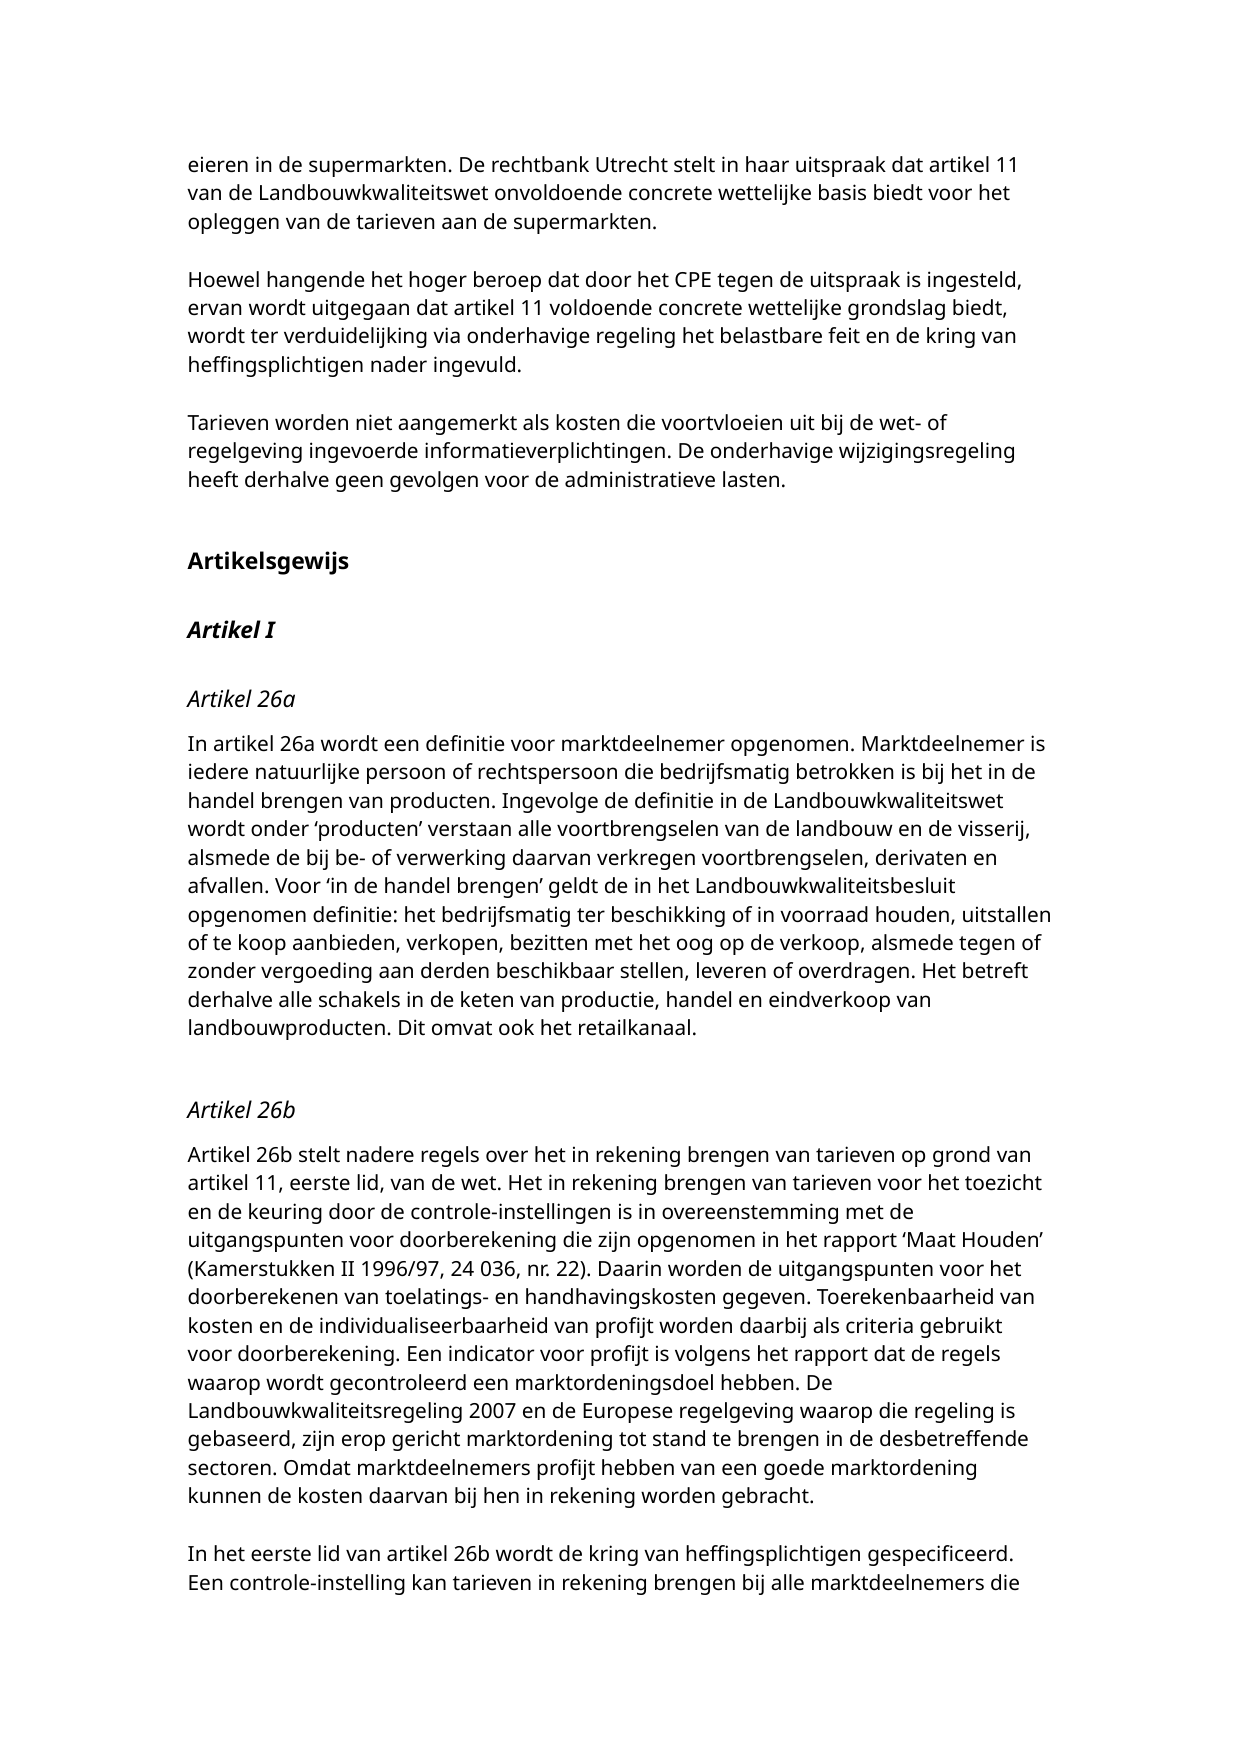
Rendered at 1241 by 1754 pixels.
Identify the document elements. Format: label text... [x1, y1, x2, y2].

subtitle Artikel I [187, 614, 1053, 645]
text Artikel 26b stelt nadere regels over het in rekening brengen van tarieven op grond van artikel 11, eerste lid, van de wet. Het in rekening brengen van tarieven voor het toezicht en de keuring door de controle-instellingen is in overeenstemming met de uitgangspunten voor doorberekening die zijn opgenomen in het rapport ‘Maat Houden’ (Kamerstukken II 1996/97, 24 036, nr. 22). Daarin worden de uitgangspunten voor het doorberekenen van toelatings- en handhavingskosten gegeven. Toerekenbaarheid van kosten en de individualiseerbaarheid van profijt worden daarbij als criteria gebruikt voor doorberekening. Een indicator voor profijt is volgens het rapport dat de regels waarop wordt gecontroleerd een marktordeningsdoel hebben. De Landbouwkwaliteitsregeling 2007 en de Europese regelgeving waarop die regeling is gebaseerd, zijn erop gericht marktordening tot stand te brengen in de desbetreffende sectoren. Omdat marktdeelnemers profijt hebben van een goede marktordening kunnen de kosten daarvan bij hen in rekening worden gebracht. [187, 1140, 1053, 1510]
text eieren in de supermarkten. De rechtbank Utrecht stelt in haar uitspraak dat artikel 11 van de Landbouwkwaliteitswet onvoldoende concrete wettelijke basis biedt voor het opleggen van de tarieven aan de supermarkten. [187, 150, 1053, 235]
text Tarieven worden niet aangemerkt als kosten die voortvloeien uit bij de wet- of regelgeving ingevoerde informatieverplichtingen. De onderhavige wijzigingsregeling heeft derhalve geen gevolgen voor de administratieve lasten. [187, 408, 1053, 493]
subtitle Artikel 26a [187, 683, 1053, 714]
subtitle Artikel 26b [187, 1094, 1053, 1125]
text Hoewel hangende het hoger beroep dat door het CPE tegen de uitspraak is ingesteld, ervan wordt uitgegaan dat artikel 11 voldoende concrete wettelijke grondslag biedt, wordt ter verduidelijking via onderhavige regeling het belastbare feit en de kring van heffingsplichtigen nader ingevuld. [187, 265, 1053, 378]
text In artikel 26a wordt een definitie voor marktdeelnemer opgenomen. Marktdeelnemer is iedere natuurlijke persoon of rechtspersoon die bedrijfsmatig betrokken is bij het in de handel brengen van producten. Ingevolge de definitie in de Landbouwkwaliteitswet wordt onder ‘producten’ verstaan alle voortbrengselen van de landbouw en de visserij, alsmede de bij be- of verwerking daarvan verkregen voortbrengselen, derivaten en afvallen. Voor ‘in de handel brengen’ geldt de in het Landbouwkwaliteitsbesluit opgenomen definitie: het bedrijfsmatig ter beschikking of in voorraad houden, uitstallen of te koop aanbieden, verkopen, bezitten met het oog op de verkoop, alsmede tegen of zonder vergoeding aan derden beschikbaar stellen, leveren of overdragen. Het betreft derhalve alle schakels in de keten van productie, handel en eindverkoop van landbouwproducten. Dit omvat ook het retailkanaal. [187, 729, 1053, 1042]
text In het eerste lid van artikel 26b wordt de kring van heffingsplichtigen gespecificeerd. Een controle-instelling kan tarieven in rekening brengen bij alle marktdeelnemers die [187, 1539, 1053, 1596]
subtitle Artikelsgewijs [187, 545, 1053, 577]
